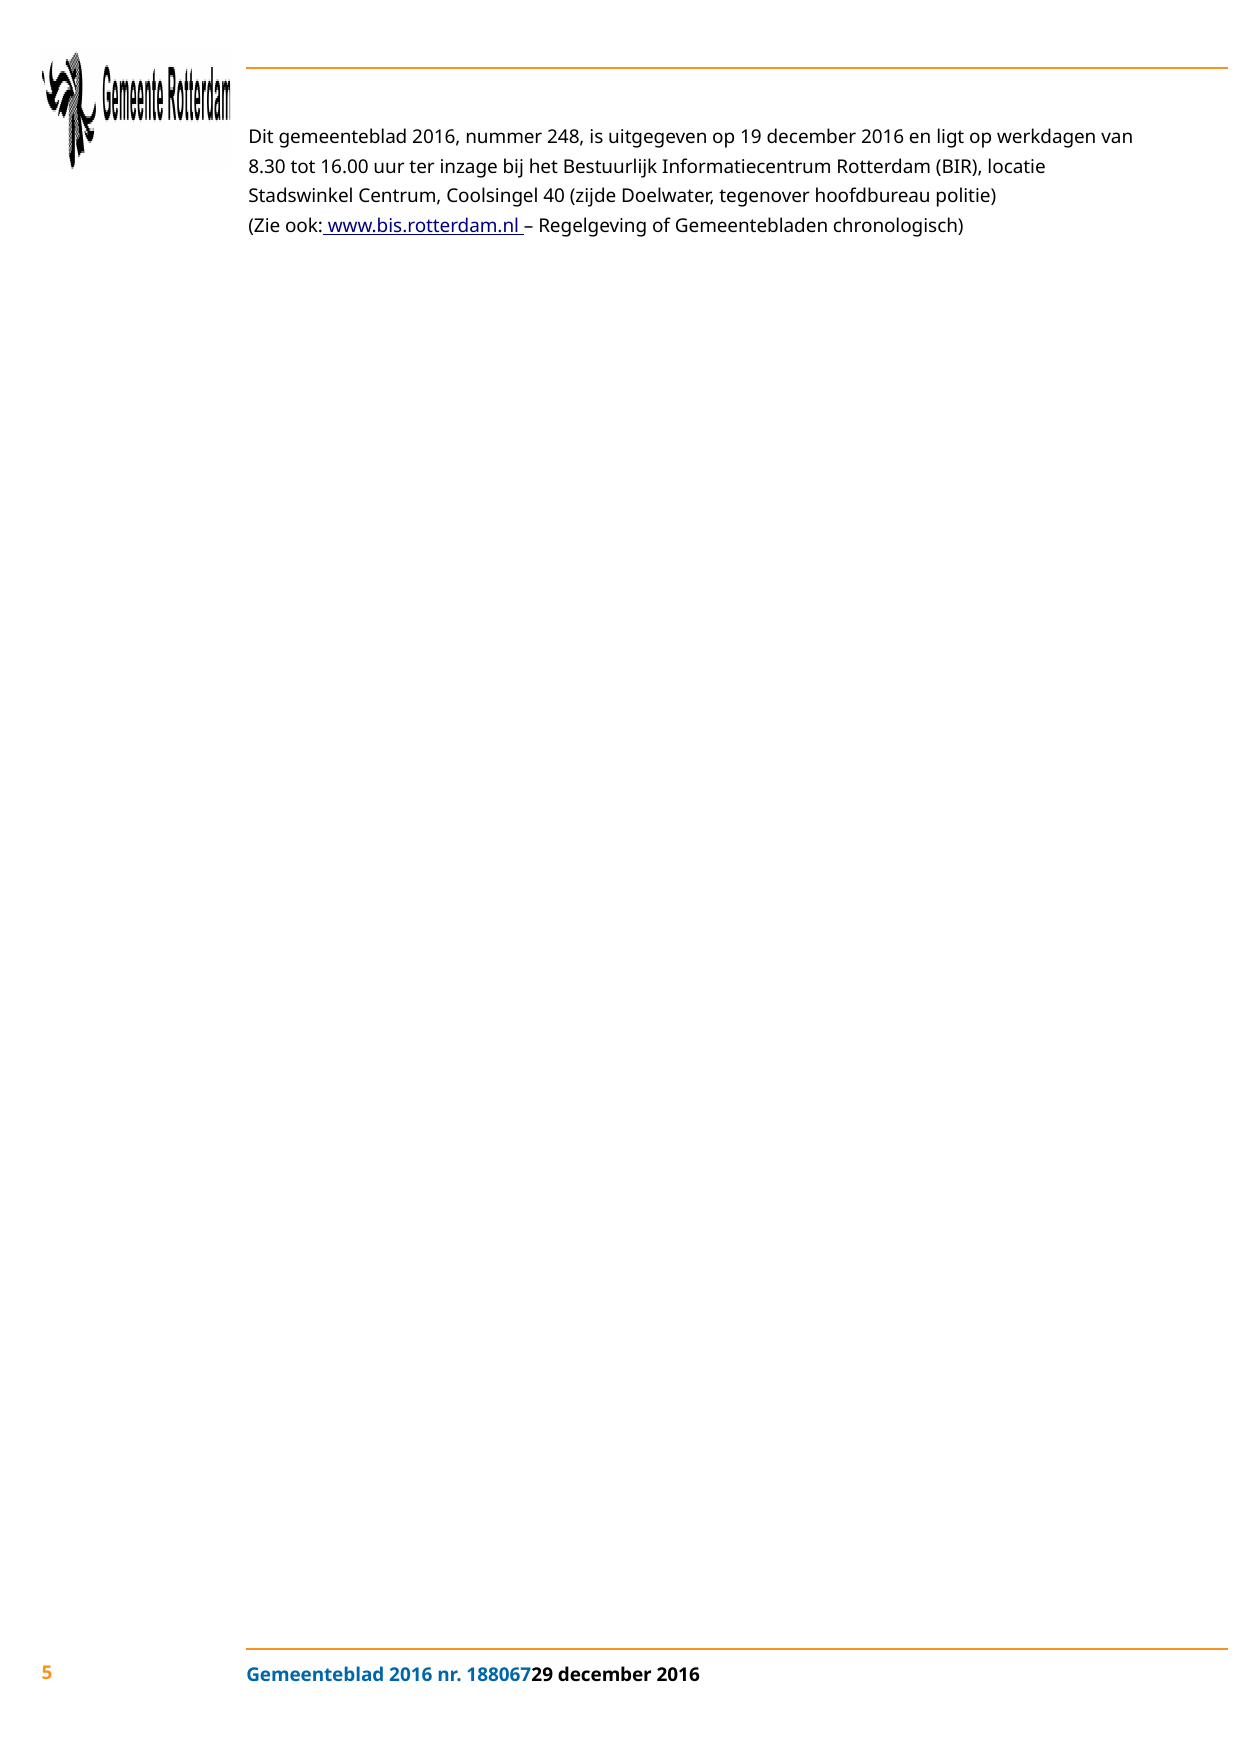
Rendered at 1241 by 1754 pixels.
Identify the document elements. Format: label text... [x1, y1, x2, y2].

picture [41, 47, 231, 172]
text Dit gemeenteblad 2016, nummer 248, is uitgegeven op 19 december 2016 en ligt op werkdagen van 8.30 tot 16.00 uur ter inzage bij het Bestuurlijk Informatiecentrum Rotterdam (BIR), locatie Stadswinkel Centrum, Coolsingel 40 (zijde Doelwater, tegenover hoofdbureau politie) [248, 123, 1152, 208]
text (Zie ook: www.bis.rotterdam.nl – Regelgeving of Gemeentebladen chronologisch) [248, 212, 1152, 238]
